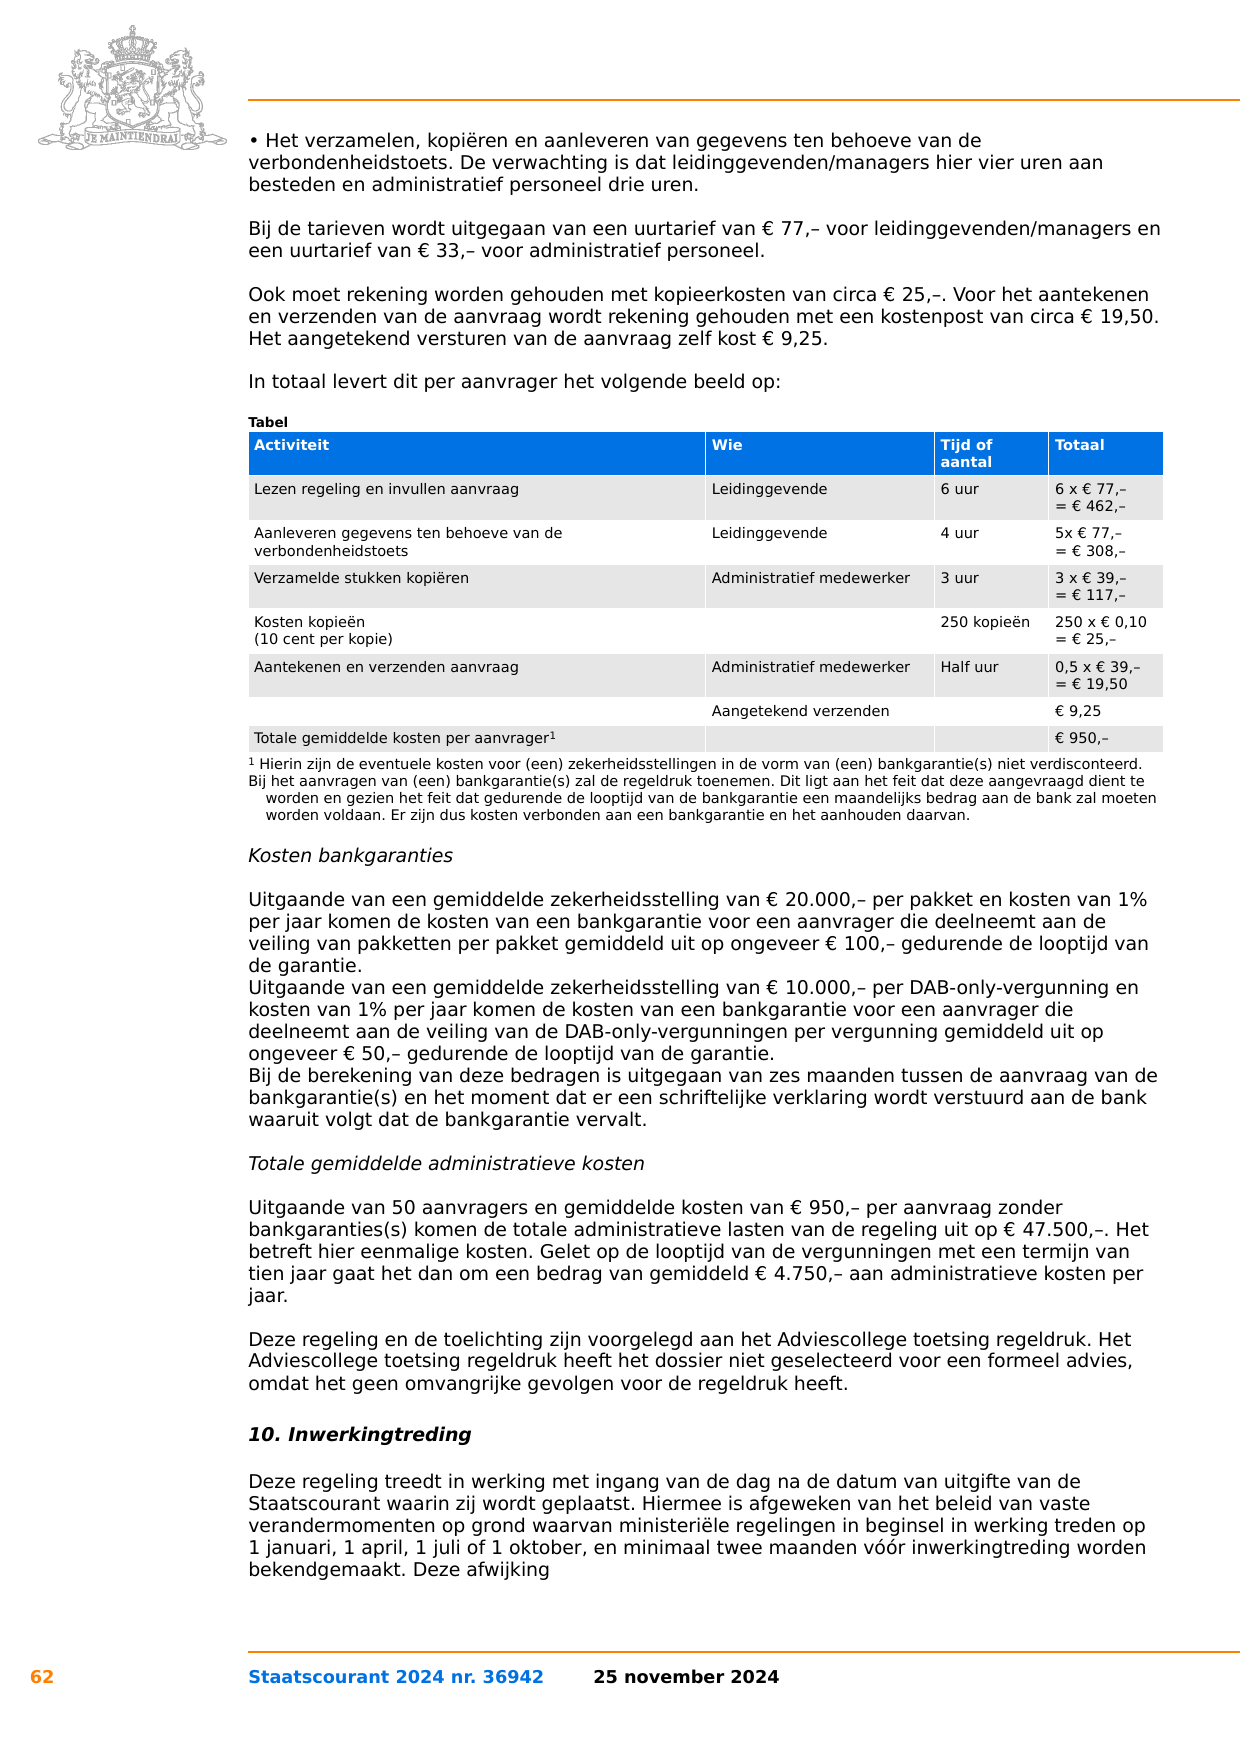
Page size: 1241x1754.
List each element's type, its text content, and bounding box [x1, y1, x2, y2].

table_cell 5x € 77,– = € 308,– [1049, 521, 1163, 564]
table_cell Administratief medewerker [706, 565, 934, 608]
text Deze regeling en de toelichting zijn voorgelegd aan het Adviescollege toetsing regeldruk. Het Adviescollege toetsing regeldruk heeft het dossier niet geselecteerd voor een formeel advies, omdat het geen omvangrijke gevolgen voor de regeldruk heeft. [248, 1328, 1163, 1394]
table_cell 4 uur [935, 521, 1048, 564]
table_cell Activiteit [249, 432, 705, 475]
subtitle Kosten bankgaranties [248, 845, 1163, 867]
table_cell [935, 698, 1048, 724]
table_cell Aanleveren gegevens ten behoeve van de verbondenheidstoets [249, 521, 705, 564]
subtitle Totale gemiddelde administratieve kosten [248, 1153, 1163, 1175]
table_cell 250 kopieën [935, 610, 1048, 653]
table_cell € 9,25 [1049, 698, 1163, 724]
table_cell 1 Hierin zijn de eventuele kosten voor (een) zekerheidsstellingen in de vorm van (een) bankgarantie(s) niet verdisconteerd. Bij het aanvragen van (een) bankgarantie(s) zal de regeldruk toenemen. Dit ligt aan het feit dat deze aangevraagd dient te worden en gezien het feit dat gedurende de looptijd van de bankgarantie een maandelijks bedrag aan de bank zal moeten worden voldaan. Er zijn dus kosten verbonden aan een bankgarantie en het aanhouden daarvan. [248, 753, 1163, 823]
table_cell Tijd of aantal [935, 432, 1048, 475]
text Uitgaande van een gemiddelde zekerheidsstelling van € 20.000,– per pakket en kosten van 1% per jaar komen de kosten van een bankgarantie voor een aanvrager die deelneemt aan de veiling van pakketten per pakket gemiddeld uit op ongeveer € 100,– gedurende de looptijd van de garantie. [248, 889, 1163, 977]
table_cell Aangetekend verzenden [706, 698, 934, 724]
text • Het verzamelen, kopiëren en aanleveren van gegevens ten behoeve van de verbondenheidstoets. De verwachting is dat leidinggevenden/managers hier vier uren aan besteden en administratief personeel drie uren. [248, 130, 1163, 196]
table_cell [249, 698, 705, 724]
table_cell Wie [706, 432, 934, 475]
table_cell € 950,– [1049, 726, 1163, 752]
text Uitgaande van 50 aanvragers en gemiddelde kosten van € 950,– per aanvraag zonder bankgaranties(s) komen de totale administratieve lasten van de regeling uit op € 47.500,–. Het betreft hier eenmalige kosten. Gelet op de looptijd van de vergunningen met een termijn van tien jaar gaat het dan om een bedrag van gemiddeld € 4.750,– aan administratieve kosten per jaar. [248, 1197, 1163, 1307]
table_cell Totale gemiddelde kosten per aanvrager1 [249, 726, 705, 752]
table_cell Aantekenen en verzenden aanvraag [249, 654, 705, 697]
table_header Tabel [248, 415, 1163, 431]
text Bij de tarieven wordt uitgegaan van een uurtarief van € 77,– voor leidinggevenden/managers en een uurtarief van € 33,– voor administratief personeel. [248, 218, 1163, 262]
table_cell Verzamelde stukken kopiëren [249, 565, 705, 608]
table_cell Half uur [935, 654, 1048, 697]
table_cell [706, 610, 934, 653]
table_cell Leidinggevende [706, 476, 934, 520]
table_cell [706, 726, 934, 752]
table_cell Administratief medewerker [706, 654, 934, 697]
text In totaal levert dit per aanvrager het volgende beeld op: [248, 371, 1163, 393]
text Deze regeling treedt in werking met ingang van de dag na de datum van uitgifte van de Staatscourant waarin zij wordt geplaatst. Hiermee is afgeweken van het beleid van vaste verandermomenten op grond waarvan ministeriële regelingen in beginsel in werking treden op 1 januari, 1 april, 1 juli of 1 oktober, en minimaal twee maanden vóór inwerkingtreding worden bekendgemaakt. Deze afwijking [248, 1471, 1163, 1581]
table_cell 250 x € 0,10 = € 25,– [1049, 610, 1163, 653]
text Ook moet rekening worden gehouden met kopieerkosten van circa € 25,–. Voor het aantekenen en verzenden van de aanvraag wordt rekening gehouden met een kostenpost van circa € 19,50. Het aangetekend versturen van de aanvraag zelf kost € 9,25. [248, 283, 1163, 349]
table_cell 0,5 x € 39,– = € 19,50 [1049, 654, 1163, 697]
table_cell 3 uur [935, 565, 1048, 608]
table_cell [935, 726, 1048, 752]
table_cell Totaal [1049, 432, 1163, 475]
text Uitgaande van een gemiddelde zekerheidsstelling van € 10.000,– per DAB-only-vergunning en kosten van 1% per jaar komen de kosten van een bankgarantie voor een aanvrager die deelneemt aan de veiling van de DAB-only-vergunningen per vergunning gemiddeld uit op ongeveer € 50,– gedurende de looptijd van de garantie. [248, 977, 1163, 1065]
table_cell 3 x € 39,– = € 117,– [1049, 565, 1163, 608]
table_cell 6 x € 77,– = € 462,– [1049, 476, 1163, 520]
picture [38, 25, 227, 150]
table_cell Leidinggevende [706, 521, 934, 564]
table_cell 6 uur [935, 476, 1048, 520]
subtitle 10. Inwerkingtreding [248, 1424, 1163, 1446]
table_cell Kosten kopieën (10 cent per kopie) [249, 610, 705, 653]
text Bij de berekening van deze bedragen is uitgegaan van zes maanden tussen de aanvraag van de bankgarantie(s) en het moment dat er een schriftelijke verklaring wordt verstuurd aan de bank waaruit volgt dat de bankgarantie vervalt. [248, 1065, 1163, 1131]
table_cell Lezen regeling en invullen aanvraag [249, 476, 705, 520]
